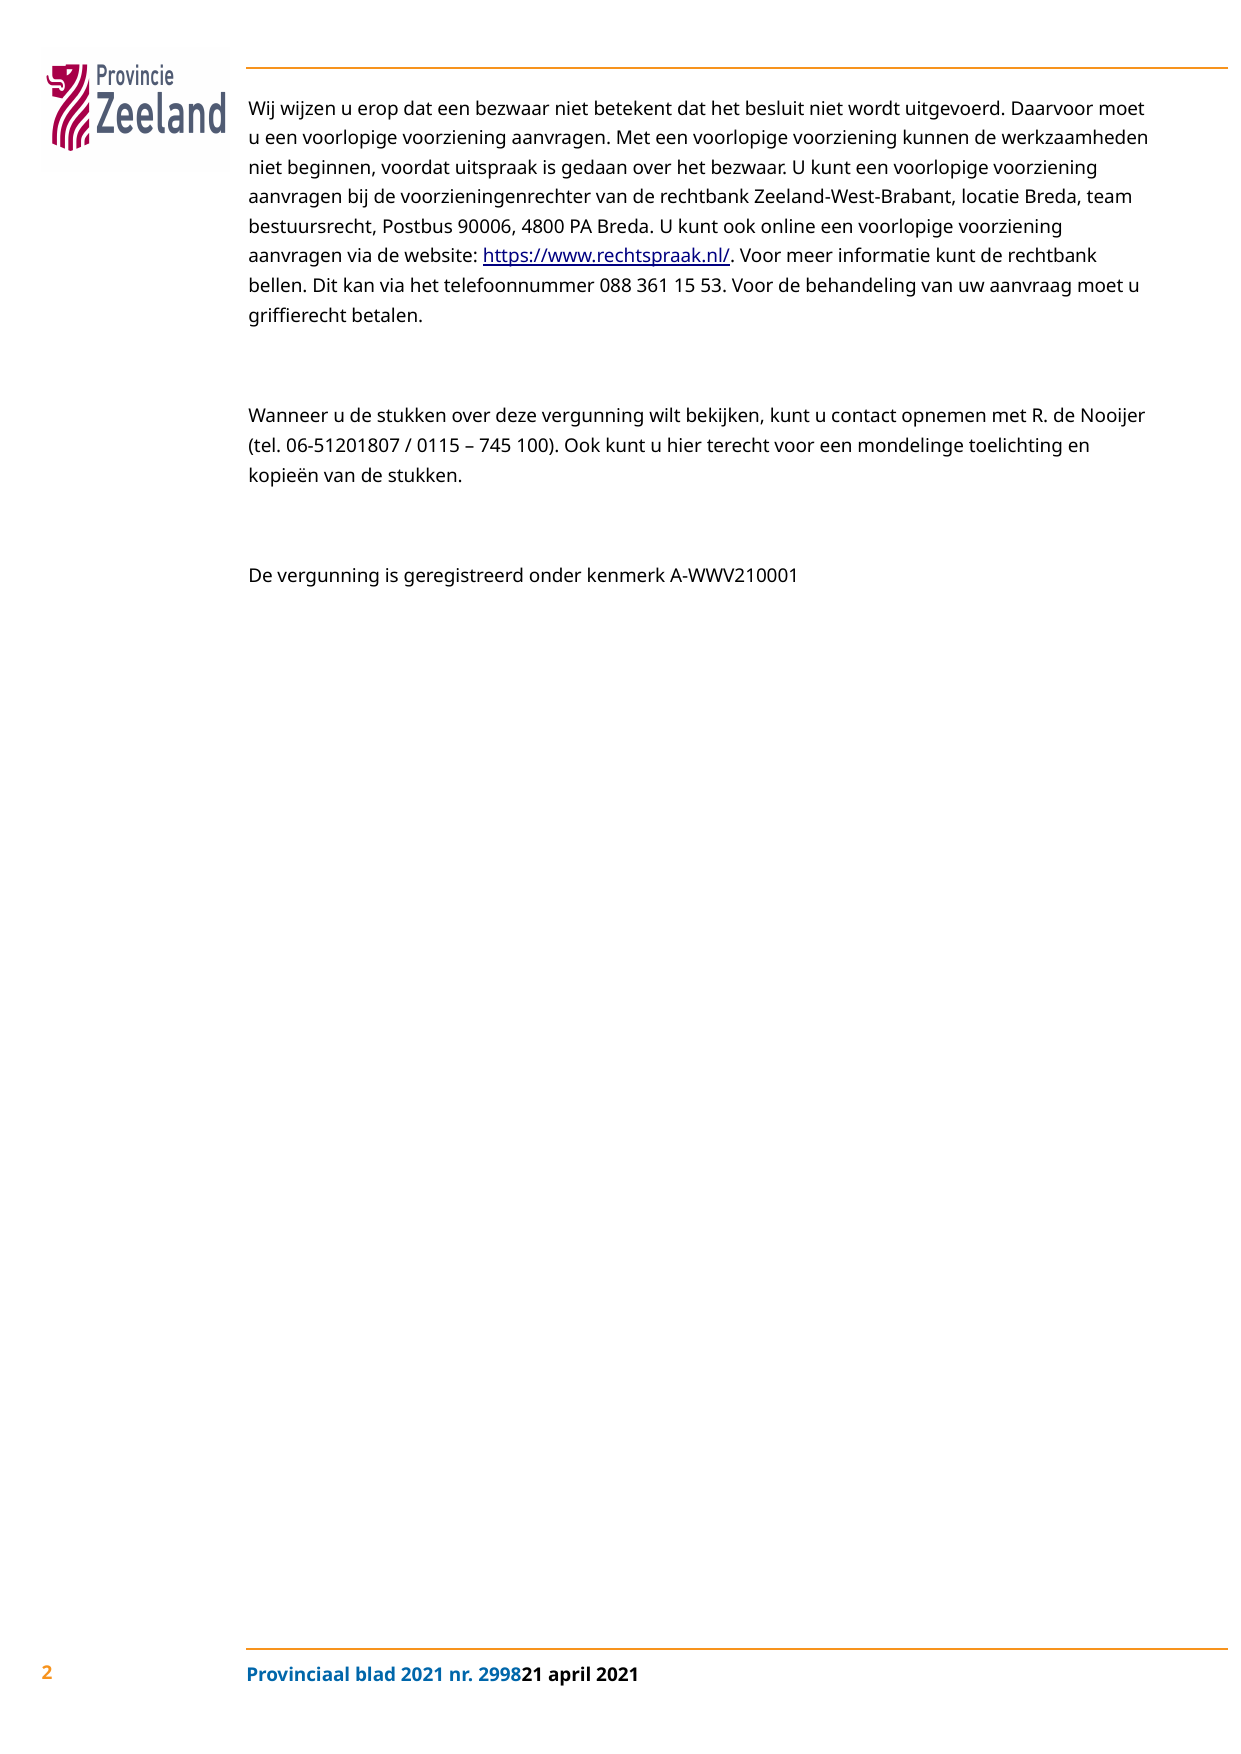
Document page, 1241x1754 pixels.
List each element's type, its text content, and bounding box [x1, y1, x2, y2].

text Wij wijzen u erop dat een bezwaar niet betekent dat het besluit niet wordt uitgevoerd. Daarvoor moet u een voorlopige voorziening aanvragen. Met een voorlopige voorziening kunnen de werkzaamheden niet beginnen, voordat uitspraak is gedaan over het bezwaar. U kunt een voorlopige voorziening aanvragen bij de voorzieningenrechter van de rechtbank Zeeland-West-Brabant, locatie Breda, team bestuursrecht, Postbus 90006, 4800 PA Breda. U kunt ook online een voorlopige voorziening aanvragen via de website: https://www.rechtspraak.nl/. Voor meer informatie kunt de rechtbank bellen. Dit kan via het telefoonnummer 088 361 15 53. Voor de behandeling van uw aanvraag moet u griffierecht betalen. [248, 95, 1152, 328]
text Wanneer u de stukken over deze vergunning wilt bekijken, kunt u contact opnemen met R. de Nooijer (tel. 06-51201807 / 0115 – 745 100). Ook kunt u hier terecht voor een mondelinge toelichting en kopieën van de stukken. [248, 403, 1152, 488]
text De vergunning is geregistreerd onder kenmerk A-WWV210001 [248, 563, 1152, 588]
picture [41, 47, 231, 172]
